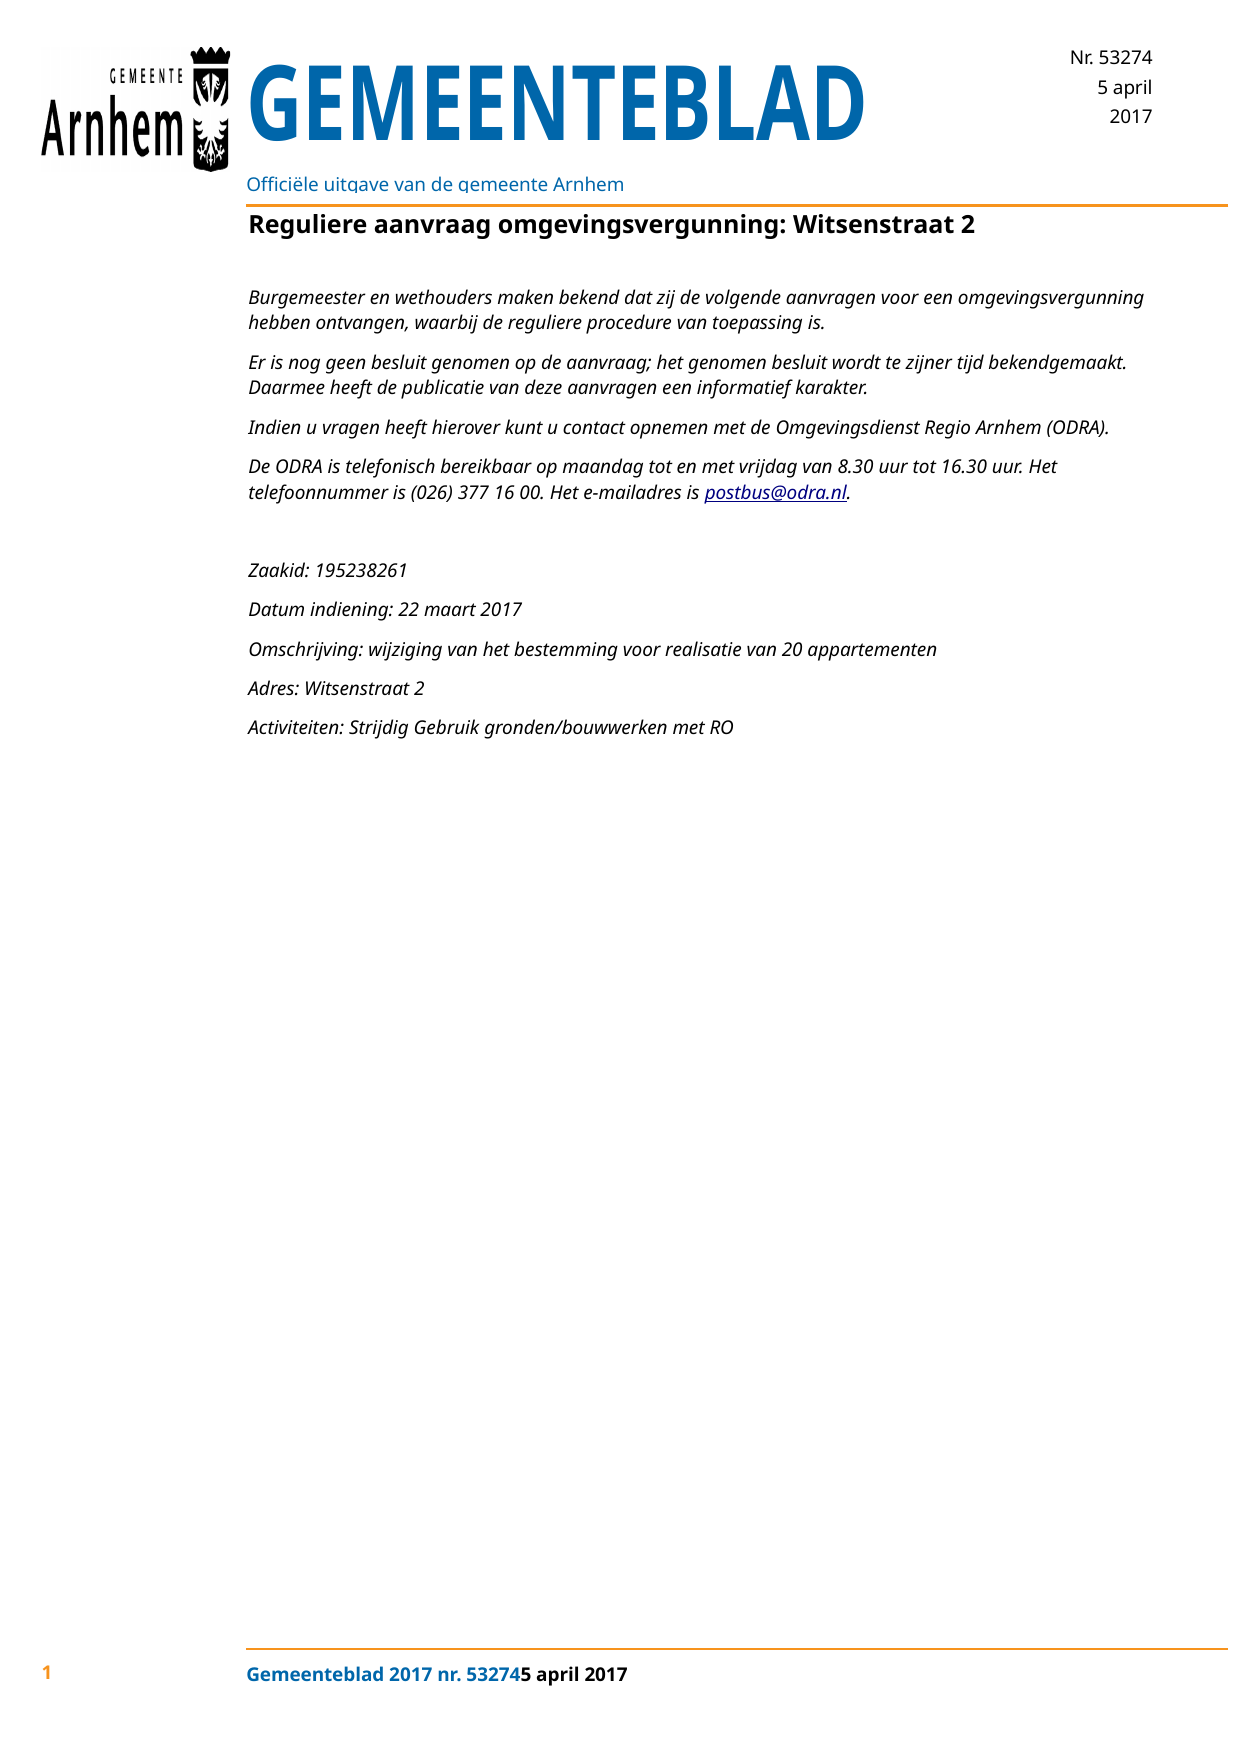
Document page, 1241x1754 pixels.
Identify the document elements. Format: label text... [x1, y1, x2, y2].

picture [41, 47, 231, 172]
text Reguliere aanvraag omgevingsvergunning: Witsenstraat 2 [248, 207, 1152, 241]
text De ODRA is telefonisch bereikbaar op maandag tot en met vrijdag van 8.30 uur tot 16.30 uur. Het telefoonnummer is (026) 377 16 00. Het e-mailadres is postbus@odra.nl. [248, 453, 1152, 504]
text Activiteiten: Strijdig Gebruik gronden/bouwwerken met RO [248, 714, 1152, 740]
text Burgemeester en wethouders maken bekend dat zij de volgende aanvragen voor een omgevingsvergunning hebben ontvangen, waarbij de reguliere procedure van toepassing is. [248, 284, 1152, 335]
text Zaakid: 195238261 [248, 557, 1152, 583]
text Omschrijving: wijziging van het bestemming voor realisatie van 20 appartementen [248, 636, 1152, 662]
text Indien u vragen heeft hierover kunt u contact opnemen met de Omgevingsdienst Regio Arnhem (ODRA). [248, 414, 1152, 439]
text Er is nog geen besluit genomen op de aanvraag; het genomen besluit wordt te zijner tijd bekendgemaakt. Daarmee heeft de publicatie van deze aanvragen een informatief karakter. [248, 349, 1152, 400]
text Adres: Witsenstraat 2 [248, 675, 1152, 701]
text Datum indiening: 22 maart 2017 [248, 597, 1152, 622]
